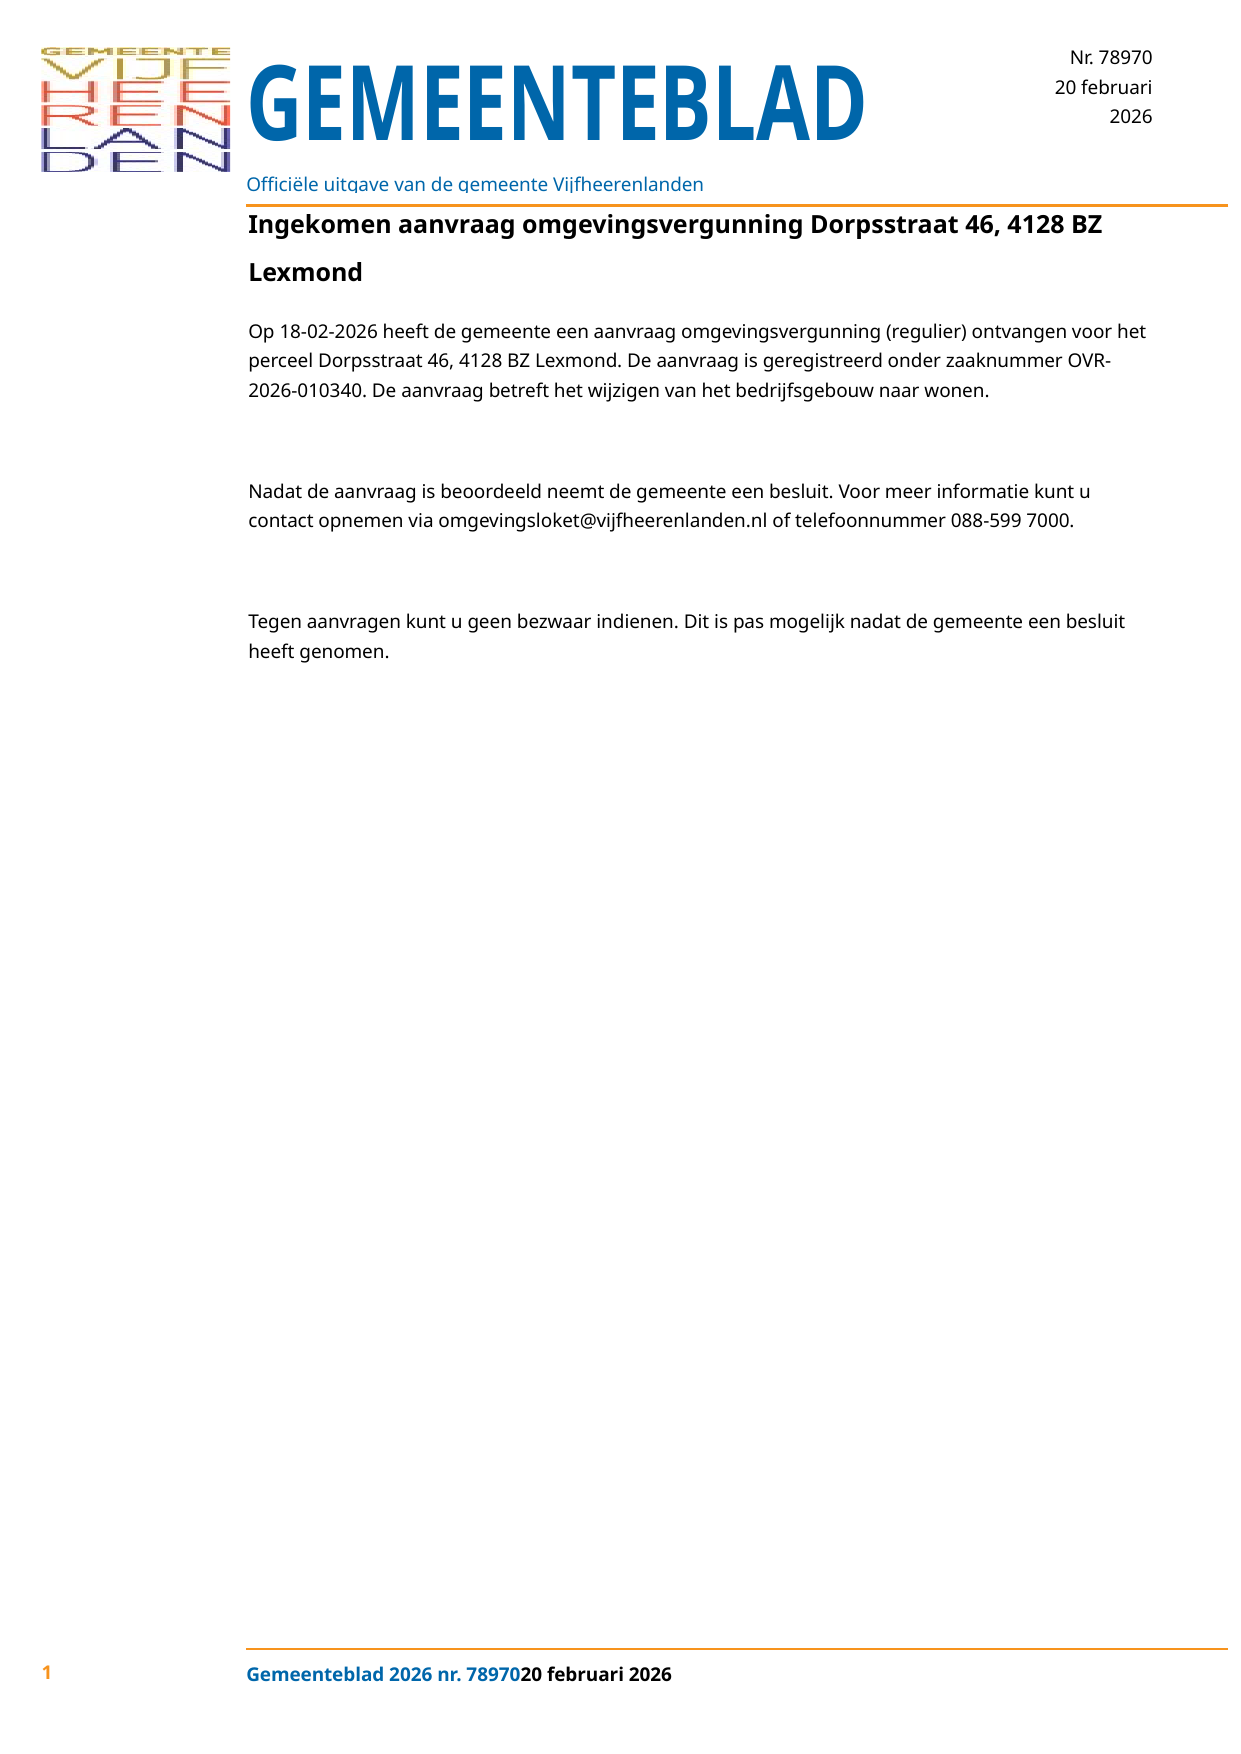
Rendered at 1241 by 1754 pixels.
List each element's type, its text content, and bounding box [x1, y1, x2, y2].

text Nadat de aanvraag is beoordeeld neemt de gemeente een besluit. Voor meer informatie kunt u contact opnemen via omgevingsloket@vijfheerenlanden.nl of telefoonnummer 088-599 7000. [248, 478, 1152, 533]
text Ingekomen aanvraag omgevingsvergunning Dorpsstraat 46, 4128 BZ Lexmond [248, 207, 1152, 288]
text Tegen aanvragen kunt u geen bezwaar indienen. Dit is pas mogelijk nadat de gemeente een besluit heeft genomen. [248, 608, 1152, 664]
text Op 18-02-2026 heeft de gemeente een aanvraag omgevingsvergunning (regulier) ontvangen voor het perceel Dorpsstraat 46, 4128 BZ Lexmond. De aanvraag is geregistreerd onder zaaknummer OVR-2026-010340. De aanvraag betreft het wijzigen van het bedrijfsgebouw naar wonen. [248, 318, 1152, 403]
picture [41, 47, 231, 172]
